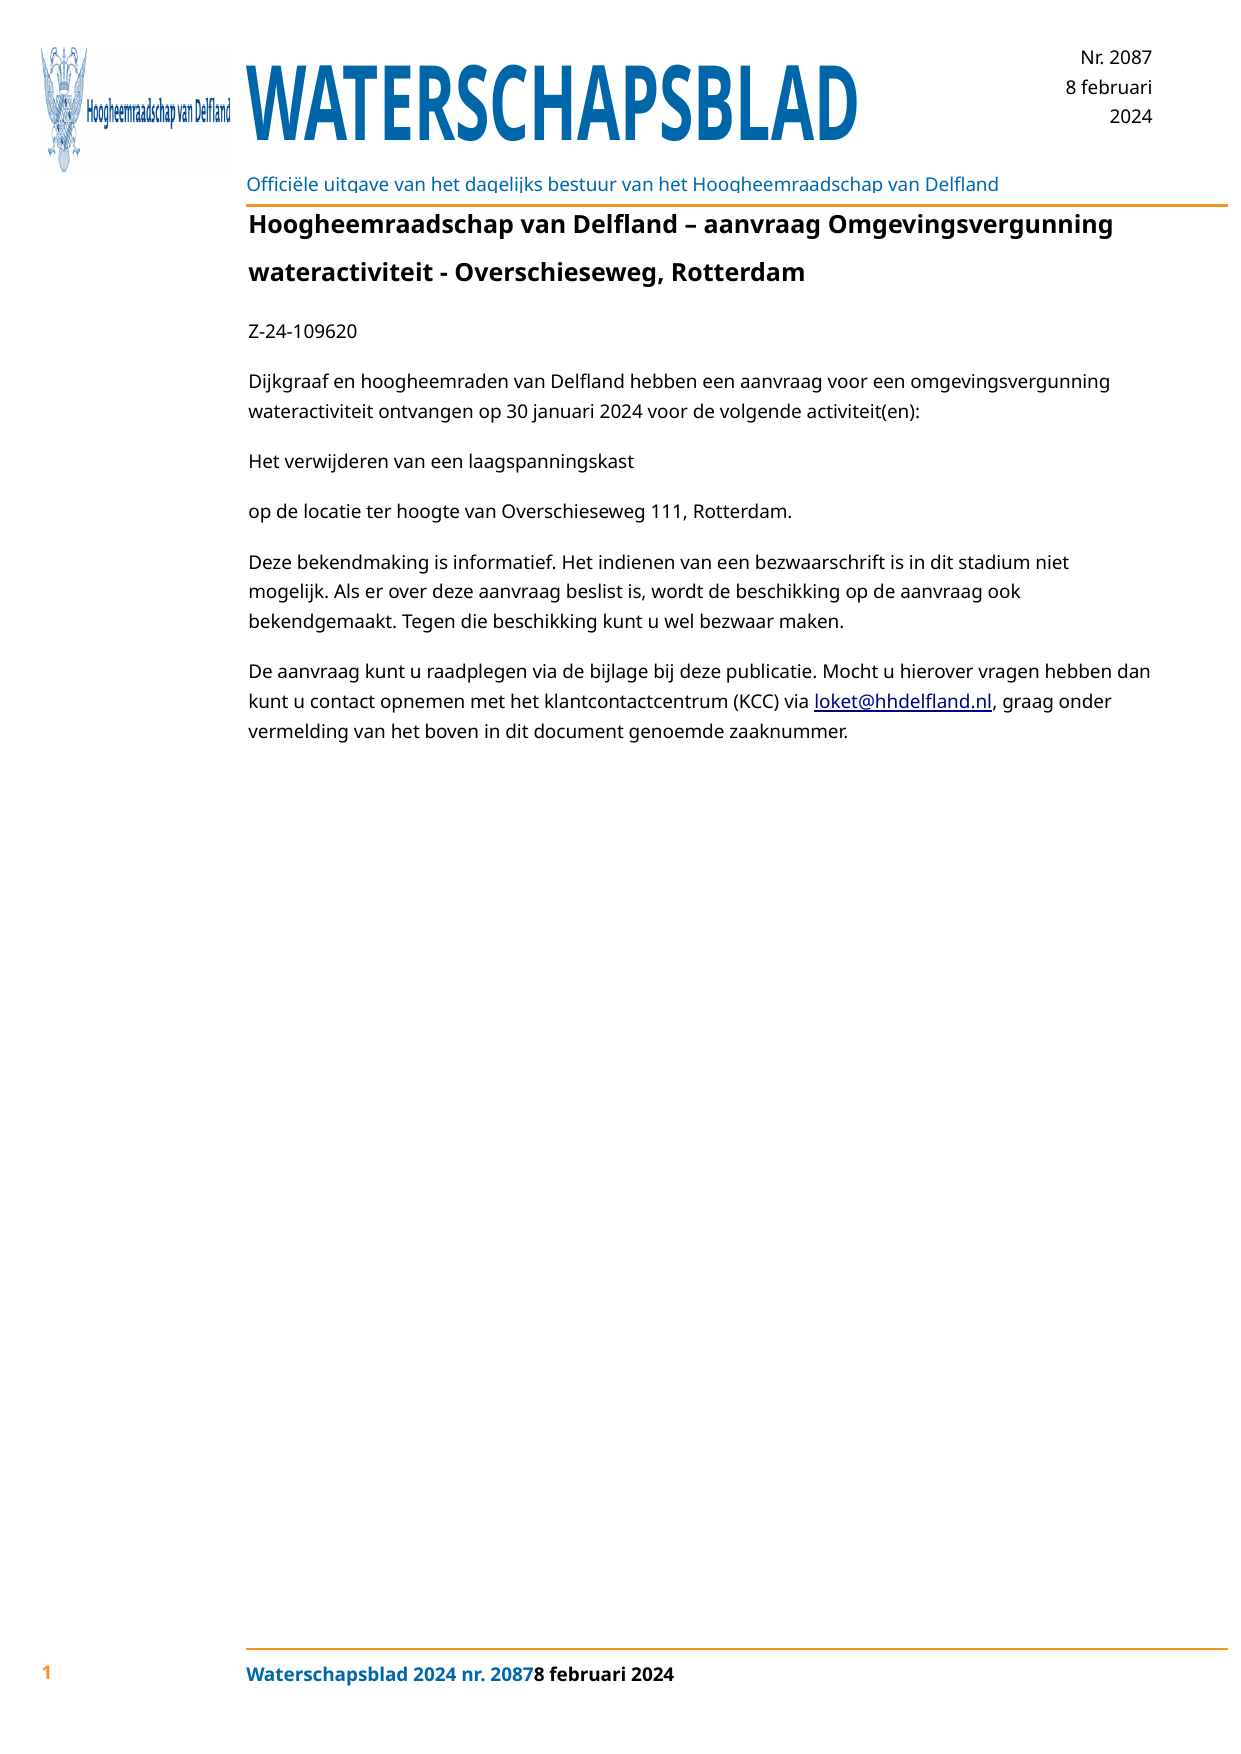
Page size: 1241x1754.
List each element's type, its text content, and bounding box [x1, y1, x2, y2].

text De aanvraag kunt u raadplegen via de bijlage bij deze publicatie. Mocht u hierover vragen hebben dan kunt u contact opnemen met het klantcontactcentrum (KCC) via loket@hhdelfland.nl, graag onder vermelding van het boven in dit document genoemde zaaknummer. [248, 659, 1152, 744]
text Hoogheemraadschap van Delfland – aanvraag Omgevingsvergunning wateractiviteit - Overschieseweg, Rotterdam [248, 207, 1152, 288]
text Het verwijderen van een laagspanningskast [248, 448, 1152, 474]
text Z-24-109620 [248, 318, 1152, 344]
picture [41, 47, 231, 172]
text Dijkgraaf en hoogheemraden van Delfland hebben een aanvraag voor een omgevingsvergunning wateractiviteit ontvangen op 30 januari 2024 voor de volgende activiteit(en): [248, 368, 1152, 424]
text Deze bekendmaking is informatief. Het indienen van een bezwaarschrift is in dit stadium niet mogelijk. Als er over deze aanvraag beslist is, wordt de beschikking op de aanvraag ook bekendgemaakt. Tegen die beschikking kunt u wel bezwaar maken. [248, 549, 1152, 634]
text op de locatie ter hoogte van Overschieseweg 111, Rotterdam. [248, 499, 1152, 524]
